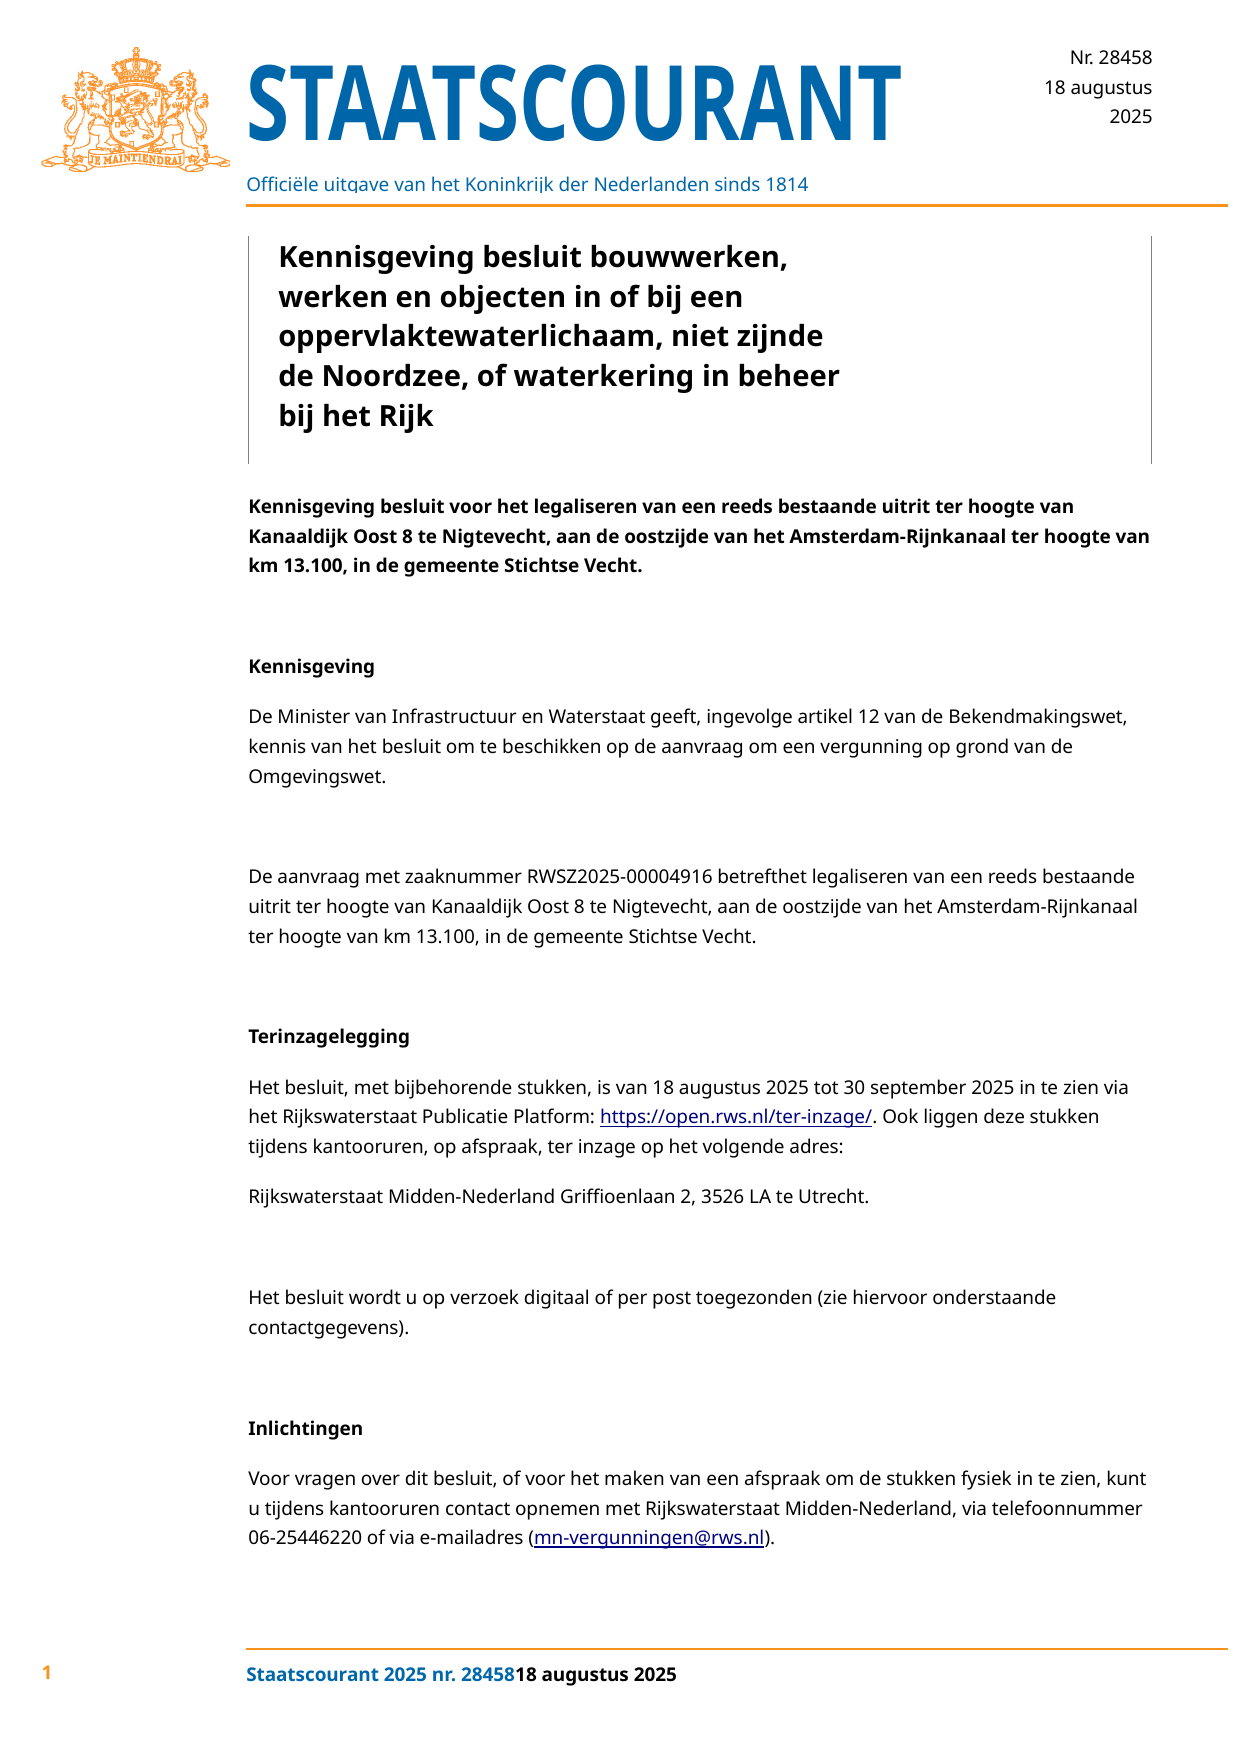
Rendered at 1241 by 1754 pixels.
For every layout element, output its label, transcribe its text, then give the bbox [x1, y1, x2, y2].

text De Minister van Infrastructuur en Waterstaat geeft, ingevolge artikel 12 van de Bekendmakingswet, kennis van het besluit om te beschikken op de aanvraag om een vergunning op grond van de Omgevingswet. [248, 704, 1152, 789]
table_header [1090, 236, 1151, 413]
picture [912, 236, 1090, 414]
text Terinzagelegging [248, 1024, 1152, 1049]
text Inlichtingen [248, 1415, 1152, 1441]
text Rijkswaterstaat Midden-Nederland Griffioenlaan 2, 3526 LA te Utrecht. [248, 1184, 1152, 1209]
table_header [850, 236, 912, 413]
text Kennisgeving besluit voor het legaliseren van een reeds bestaande uitrit ter hoogte van Kanaaldijk Oost 8 te Nigtevecht, aan de oostzijde van het Amsterdam-Rijnkanaal ter hoogte van km 13.100, in de gemeente Stichtse Vecht. [248, 493, 1152, 578]
table_header [850, 414, 1151, 464]
text Kennisgeving [248, 653, 1152, 679]
text Het besluit wordt u op verzoek digitaal of per post toegezonden (zie hiervoor onderstaande contactgegevens). [248, 1284, 1152, 1340]
text De aanvraag met zaaknummer RWSZ2025-00004916 betrefthet legaliseren van een reeds bestaande uitrit ter hoogte van Kanaaldijk Oost 8 te Nigtevecht, aan de oostzijde van het Amsterdam-Rijnkanaal ter hoogte van km 13.100, in de gemeente Stichtse Vecht. [248, 864, 1152, 949]
text Het besluit, met bijbehorende stukken, is van 18 augustus 2025 tot 30 september 2025 in te zien via het Rijkswaterstaat Publicatie Platform: https://open.rws.nl/ter-inzage/. Ook liggen deze stukken tijdens kantooruren, op afspraak, ter inzage op het volgende adres: [248, 1074, 1152, 1159]
picture [41, 47, 231, 172]
text Voor vragen over dit besluit, of voor het maken van een afspraak om de stukken fysiek in te zien, kunt u tijdens kantooruren contact opnemen met Rijkswaterstaat Midden-Nederland, via telefoonnummer 06-25446220 of via e-mailadres (mn-vergunningen@rws.nl). [248, 1465, 1152, 1550]
table_header Kennisgeving besluit bouwwerken, werken en objecten in of bij een oppervlaktewaterlichaam, niet zijnde de Noordzee, of waterkering in beheer bij het Rijk [249, 236, 850, 464]
